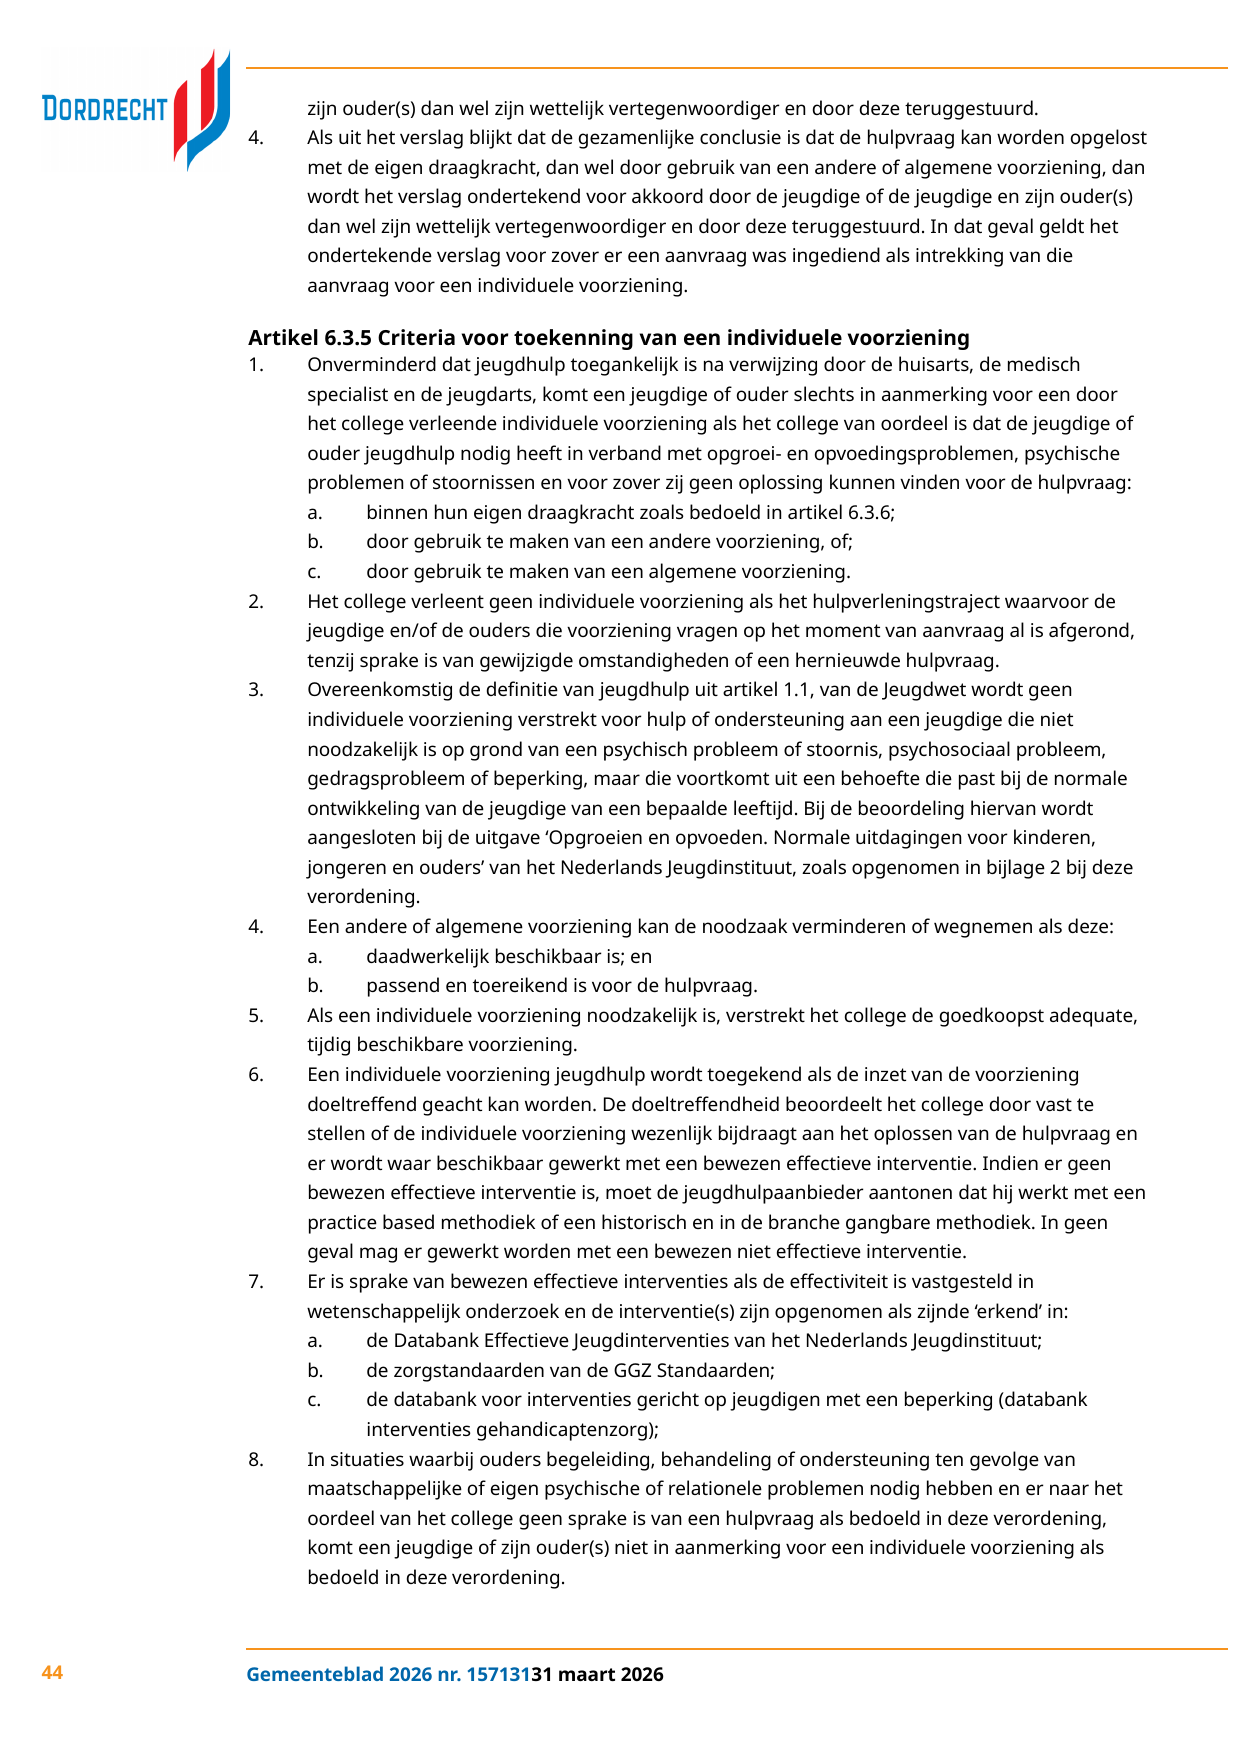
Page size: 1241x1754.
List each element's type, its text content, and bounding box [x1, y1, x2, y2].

list passend en toereikend is voor de hulpvraag. [307, 972, 1152, 998]
list daadwerkelijk beschikbaar is; en [307, 943, 1152, 968]
list Een individuele voorziening jeugdhulp wordt toegekend als de inzet van de voorziening doeltreffend geacht kan worden. De doeltreffendheid beoordeelt het college door vast te stellen of de individuele voorziening wezenlijk bijdraagt aan het oplossen van de hulpvraag en er wordt waar beschikbaar gewerkt met een bewezen effectieve interventie. Indien er geen bewezen effectieve interventie is, moet de jeugdhulpaanbieder aantonen dat hij werkt met een practice based methodiek of een historisch en in de branche gangbare methodiek. In geen geval mag er gewerkt worden met een bewezen niet effectieve interventie. [248, 1061, 1152, 1264]
text Artikel 6.3.5 Criteria voor toekenning van een individuele voorziening [248, 323, 1152, 351]
list de Databank Effectieve Jeugdinterventies van het Nederlands Jeugdinstituut; [307, 1327, 1152, 1353]
list Als een individuele voorziening noodzakelijk is, verstrekt het college de goedkoopst adequate, tijdig beschikbare voorziening. [248, 1002, 1152, 1057]
list de zorgstandaarden van de GGZ Standaarden; [307, 1357, 1152, 1383]
picture [41, 47, 231, 172]
list Er is sprake van bewezen effectieve interventies als de effectiviteit is vastgesteld in wetenschappelijk onderzoek en de interventie(s) zijn opgenomen als zijnde ‘erkend’ in: [248, 1268, 1152, 1323]
list In situaties waarbij ouders begeleiding, behandeling of ondersteuning ten gevolge van maatschappelijke of eigen psychische of relationele problemen nodig hebben en er naar het oordeel van het college geen sprake is van een hulpvraag als bedoeld in deze verordening, komt een jeugdige of zijn ouder(s) niet in aanmerking voor een individuele voorziening als bedoeld in deze verordening. [248, 1446, 1152, 1590]
list de databank voor interventies gericht op jeugdigen met een beperking (databank interventies gehandicaptenzorg); [307, 1387, 1152, 1442]
list door gebruik te maken van een algemene voorziening. [307, 558, 1152, 584]
list zijn ouder(s) dan wel zijn wettelijk vertegenwoordiger en door deze teruggestuurd. [248, 95, 1152, 121]
list binnen hun eigen draagkracht zoals bedoeld in artikel 6.3.6; [307, 499, 1152, 525]
list Een andere of algemene voorziening kan de noodzaak verminderen of wegnemen als deze: [248, 913, 1152, 939]
list Als uit het verslag blijkt dat de gezamenlijke conclusie is dat de hulpvraag kan worden opgelost met de eigen draagkracht, dan wel door gebruik van een andere of algemene voorziening, dan wordt het verslag ondertekend voor akkoord door de jeugdige of de jeugdige en zijn ouder(s) dan wel zijn wettelijk vertegenwoordiger en door deze teruggestuurd. In dat geval geldt het ondertekende verslag voor zover er een aanvraag was ingediend als intrekking van die aanvraag voor een individuele voorziening. [248, 124, 1152, 298]
list Onverminderd dat jeugdhulp toegankelijk is na verwijzing door de huisarts, de medisch specialist en de jeugdarts, komt een jeugdige of ouder slechts in aanmerking voor een door het college verleende individuele voorziening als het college van oordeel is dat de jeugdige of ouder jeugdhulp nodig heeft in verband met opgroei- en opvoedingsproblemen, psychische problemen of stoornissen en voor zover zij geen oplossing kunnen vinden voor de hulpvraag: [248, 351, 1152, 495]
list Het college verleent geen individuele voorziening als het hulpverleningstraject waarvoor de jeugdige en/of de ouders die voorziening vragen op het moment van aanvraag al is afgerond, tenzij sprake is van gewijzigde omstandigheden of een hernieuwde hulpvraag. [248, 588, 1152, 673]
list Overeenkomstig de definitie van jeugdhulp uit artikel 1.1, van de Jeugdwet wordt geen individuele voorziening verstrekt voor hulp of ondersteuning aan een jeugdige die niet noodzakelijk is op grond van een psychisch probleem of stoornis, psychosociaal probleem, gedragsprobleem of beperking, maar die voortkomt uit een behoefte die past bij de normale ontwikkeling van de jeugdige van een bepaalde leeftijd. Bij de beoordeling hiervan wordt aangesloten bij de uitgave ‘Opgroeien en opvoeden. Normale uitdagingen voor kinderen, jongeren en ouders’ van het Nederlands Jeugdinstituut, zoals opgenomen in bijlage 2 bij deze verordening. [248, 677, 1152, 909]
list door gebruik te maken van een andere voorziening, of; [307, 529, 1152, 554]
